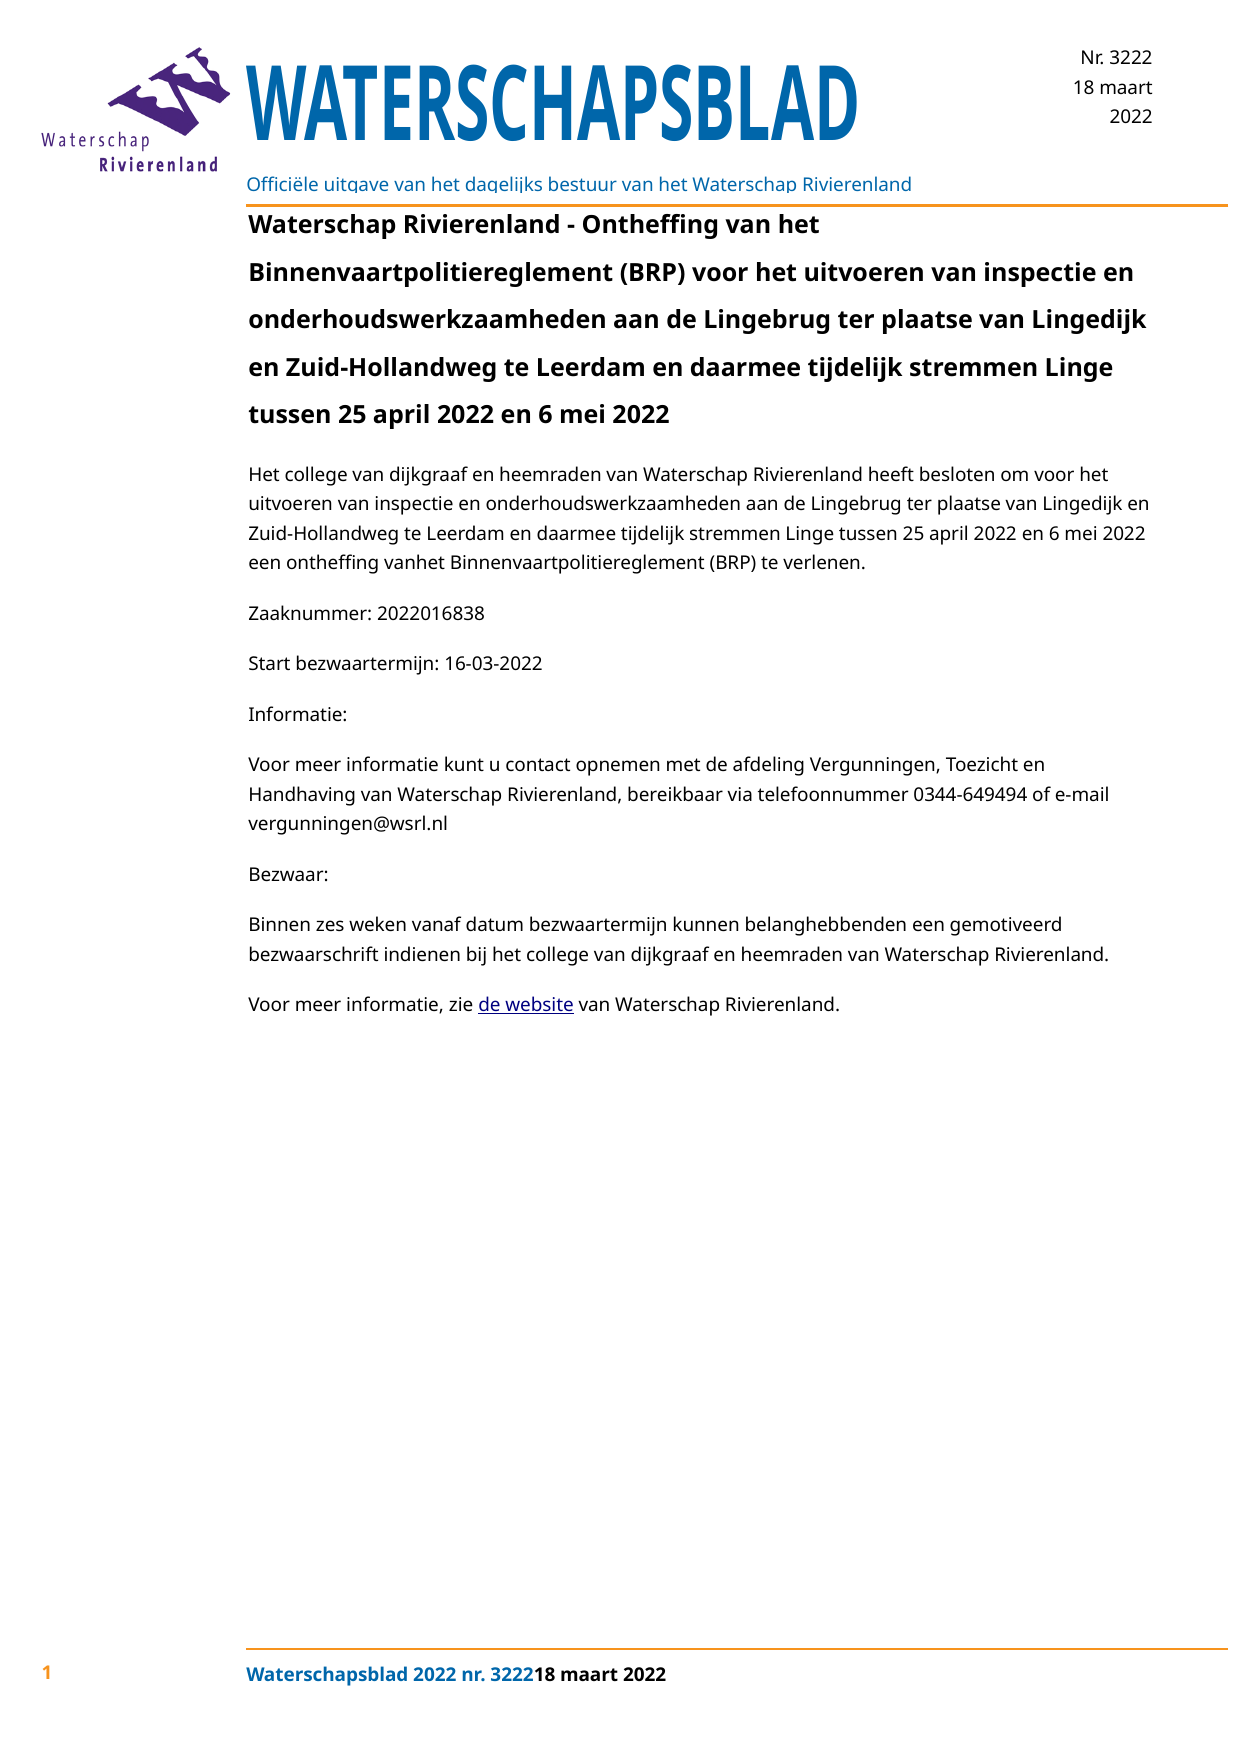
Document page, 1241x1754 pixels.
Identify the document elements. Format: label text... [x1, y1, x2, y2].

picture [41, 47, 231, 172]
text Voor meer informatie kunt u contact opnemen met de afdeling Vergunningen, Toezicht en Handhaving van Waterschap Rivierenland, bereikbaar via telefoonnummer 0344-649494 of e-mail vergunningen@wsrl.nl [248, 751, 1152, 836]
text Bezwaar: [248, 861, 1152, 886]
text Informatie: [248, 701, 1152, 726]
text Voor meer informatie, zie de website van Waterschap Rivierenland. [248, 991, 1152, 1017]
text Start bezwaartermijn: 16-03-2022 [248, 650, 1152, 676]
text Waterschap Rivierenland - Ontheffing van het Binnenvaartpolitiereglement (BRP) voor het uitvoeren van inspectie en onderhoudswerkzaamheden aan de Lingebrug ter plaatse van Lingedijk en Zuid-Hollandweg te Leerdam en daarmee tijdelijk stremmen Linge tussen 25 april 2022 en 6 mei 2022 [248, 207, 1152, 431]
text Het college van dijkgraaf en heemraden van Waterschap Rivierenland heeft besloten om voor het uitvoeren van inspectie en onderhoudswerkzaamheden aan de Lingebrug ter plaatse van Lingedijk en Zuid-Hollandweg te Leerdam en daarmee tijdelijk stremmen Linge tussen 25 april 2022 en 6 mei 2022 een ontheffing vanhet Binnenvaartpolitiereglement (BRP) te verlenen. [248, 461, 1152, 575]
text Zaaknummer: 2022016838 [248, 600, 1152, 626]
text Binnen zes weken vanaf datum bezwaartermijn kunnen belanghebbenden een gemotiveerd bezwaarschrift indienen bij het college van dijkgraaf en heemraden van Waterschap Rivierenland. [248, 911, 1152, 966]
